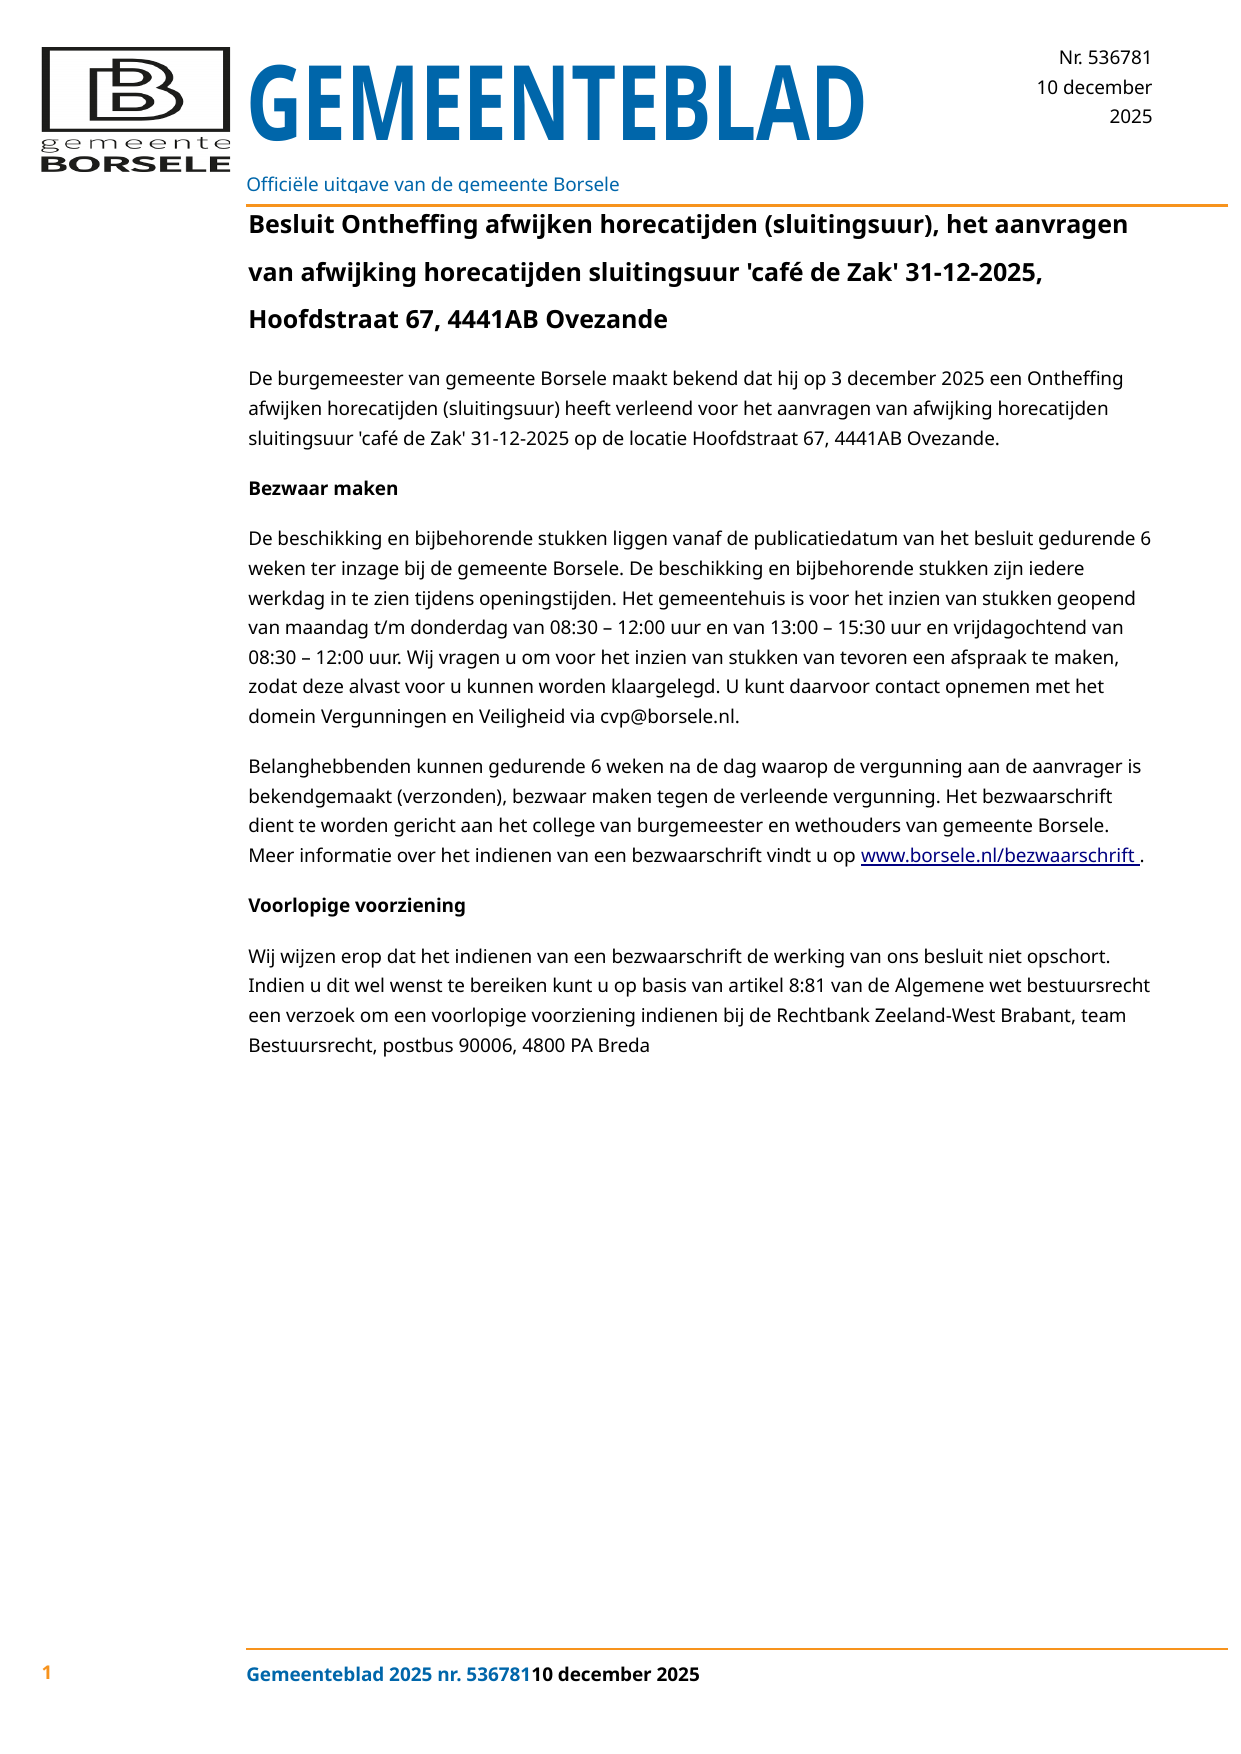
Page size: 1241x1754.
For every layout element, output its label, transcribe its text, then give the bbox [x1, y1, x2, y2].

text De beschikking en bijbehorende stukken liggen vanaf de publicatiedatum van het besluit gedurende 6 weken ter inzage bij de gemeente Borsele. De beschikking en bijbehorende stukken zijn iedere werkdag in te zien tijdens openingstijden. Het gemeentehuis is voor het inzien van stukken geopend van maandag t/m donderdag van 08:30 – 12:00 uur en van 13:00 – 15:30 uur en vrijdagochtend van 08:30 – 12:00 uur. Wij vragen u om voor het inzien van stukken van tevoren een afspraak te maken, zodat deze alvast voor u kunnen worden klaargelegd. U kunt daarvoor contact opnemen met het domein Vergunningen en Veiligheid via cvp@borsele.nl. [248, 526, 1152, 729]
text Belanghebbenden kunnen gedurende 6 weken na de dag waarop de vergunning aan de aanvrager is bekendgemaakt (verzonden), bezwaar maken tegen de verleende vergunning. Het bezwaarschrift dient te worden gericht aan het college van burgemeester en wethouders van gemeente Borsele. Meer informatie over het indienen van een bezwaarschrift vindt u op www.borsele.nl/bezwaarschrift . [248, 753, 1152, 868]
picture [41, 47, 231, 172]
text Wij wijzen erop dat het indienen van een bezwaarschrift de werking van ons besluit niet opschort. Indien u dit wel wenst te bereiken kunt u op basis van artikel 8:81 van de Algemene wet bestuursrecht een verzoek om een voorlopige voorziening indienen bij de Rechtbank Zeeland-West Brabant, team Bestuursrecht, postbus 90006, 4800 PA Breda [248, 943, 1152, 1057]
text Bezwaar maken [248, 475, 1152, 501]
text Besluit Ontheffing afwijken horecatijden (sluitingsuur), het aanvragen van afwijking horecatijden sluitingsuur 'café de Zak' 31-12-2025, Hoofdstraat 67, 4441AB Ovezande [248, 207, 1152, 336]
text Voorlopige voorziening [248, 893, 1152, 918]
text De burgemeester van gemeente Borsele maakt bekend dat hij op 3 december 2025 een Ontheffing afwijken horecatijden (sluitingsuur) heeft verleend voor het aanvragen van afwijking horecatijden sluitingsuur 'café de Zak' 31-12-2025 op de locatie Hoofdstraat 67, 4441AB Ovezande. [248, 366, 1152, 450]
